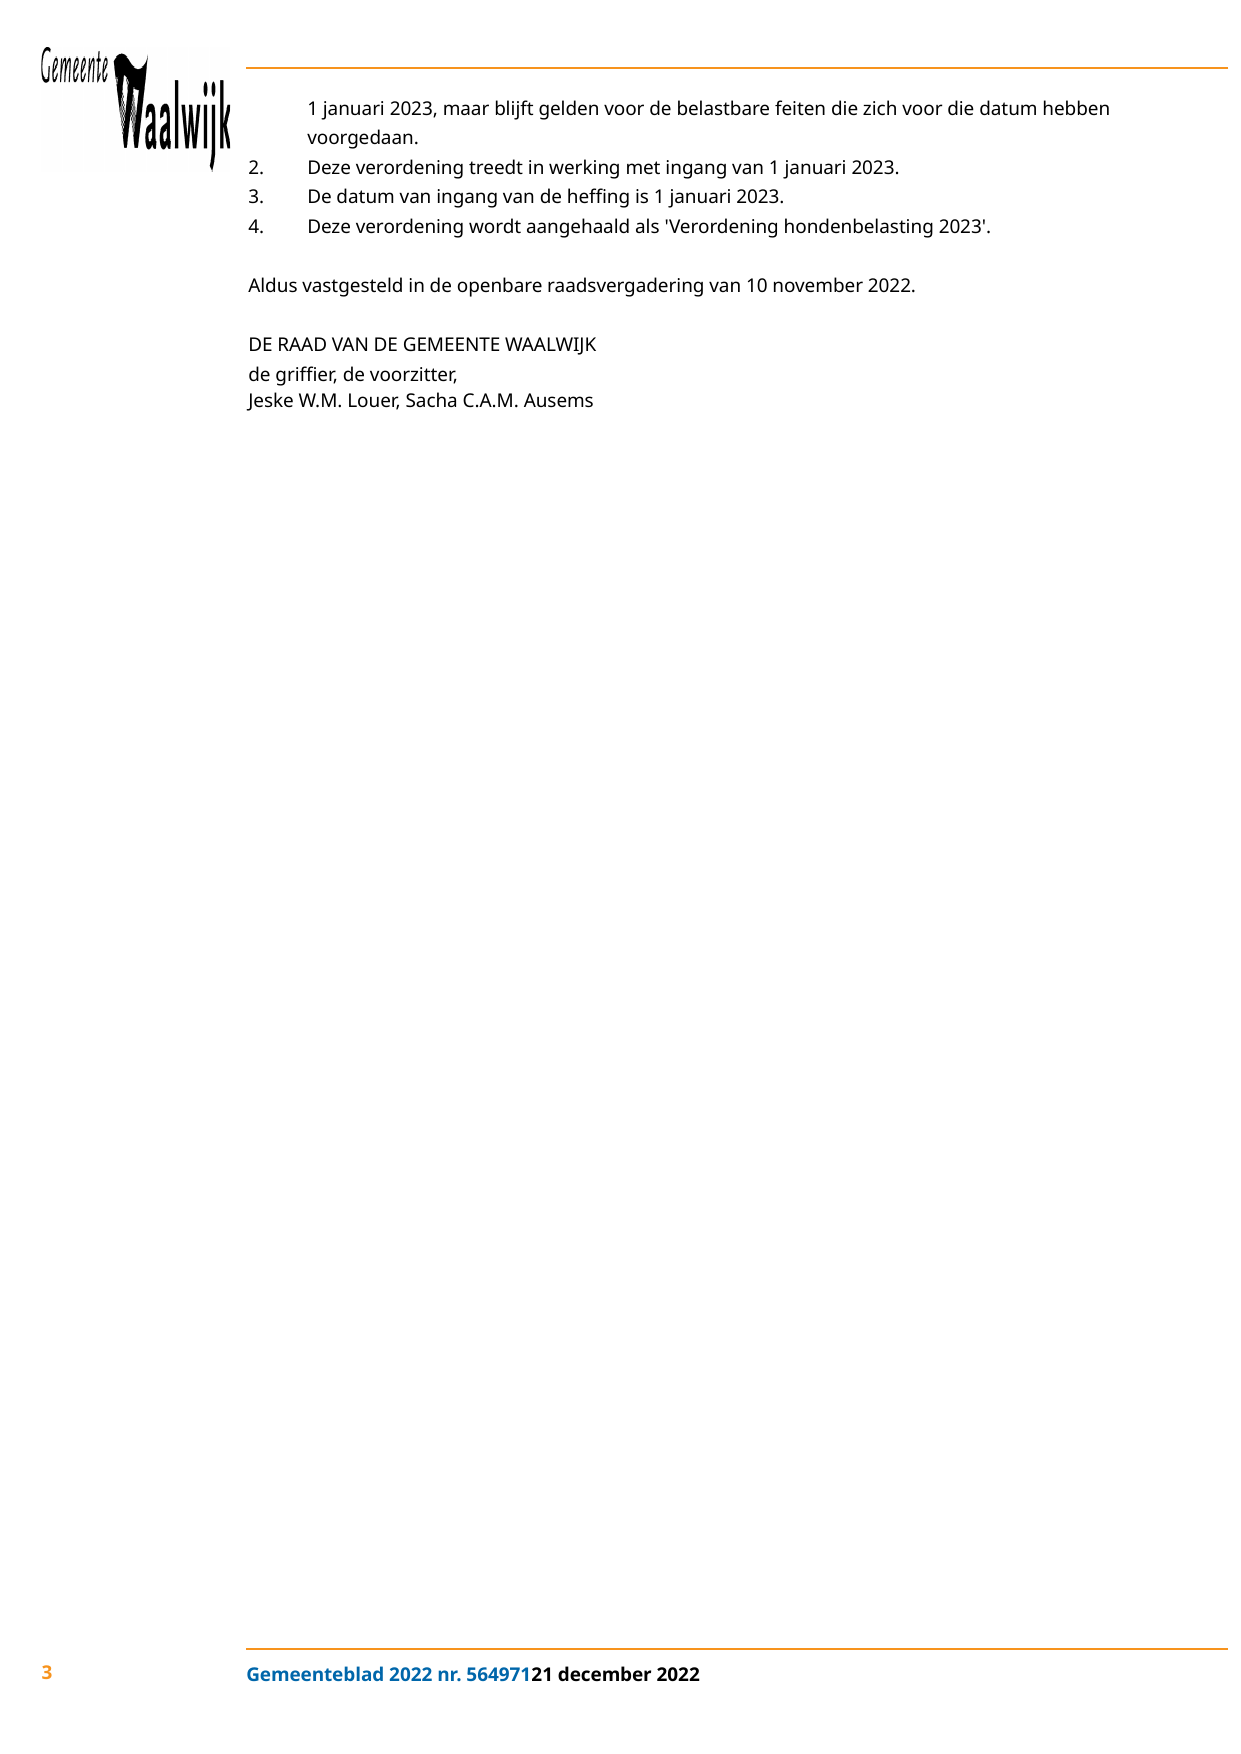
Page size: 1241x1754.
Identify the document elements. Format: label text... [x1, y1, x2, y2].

text DE RAAD VAN DE GEMEENTE WAALWIJK [248, 331, 1152, 357]
text Jeske W.M. Louer, Sacha C.A.M. Ausems [248, 387, 1152, 412]
picture [41, 47, 231, 172]
list Deze verordening wordt aangehaald als 'Verordening hondenbelasting 2023'. [248, 213, 1152, 239]
text Aldus vastgesteld in de openbare raadsvergadering van 10 november 2022. [248, 272, 1152, 298]
list 1 januari 2023, maar blijft gelden voor de belastbare feiten die zich voor die datum hebben voorgedaan. [248, 95, 1152, 150]
list Deze verordening treedt in werking met ingang van 1 januari 2023. [248, 154, 1152, 180]
list De datum van ingang van de heffing is 1 januari 2023. [248, 183, 1152, 209]
text de griffier, de voorzitter, [248, 361, 1152, 387]
